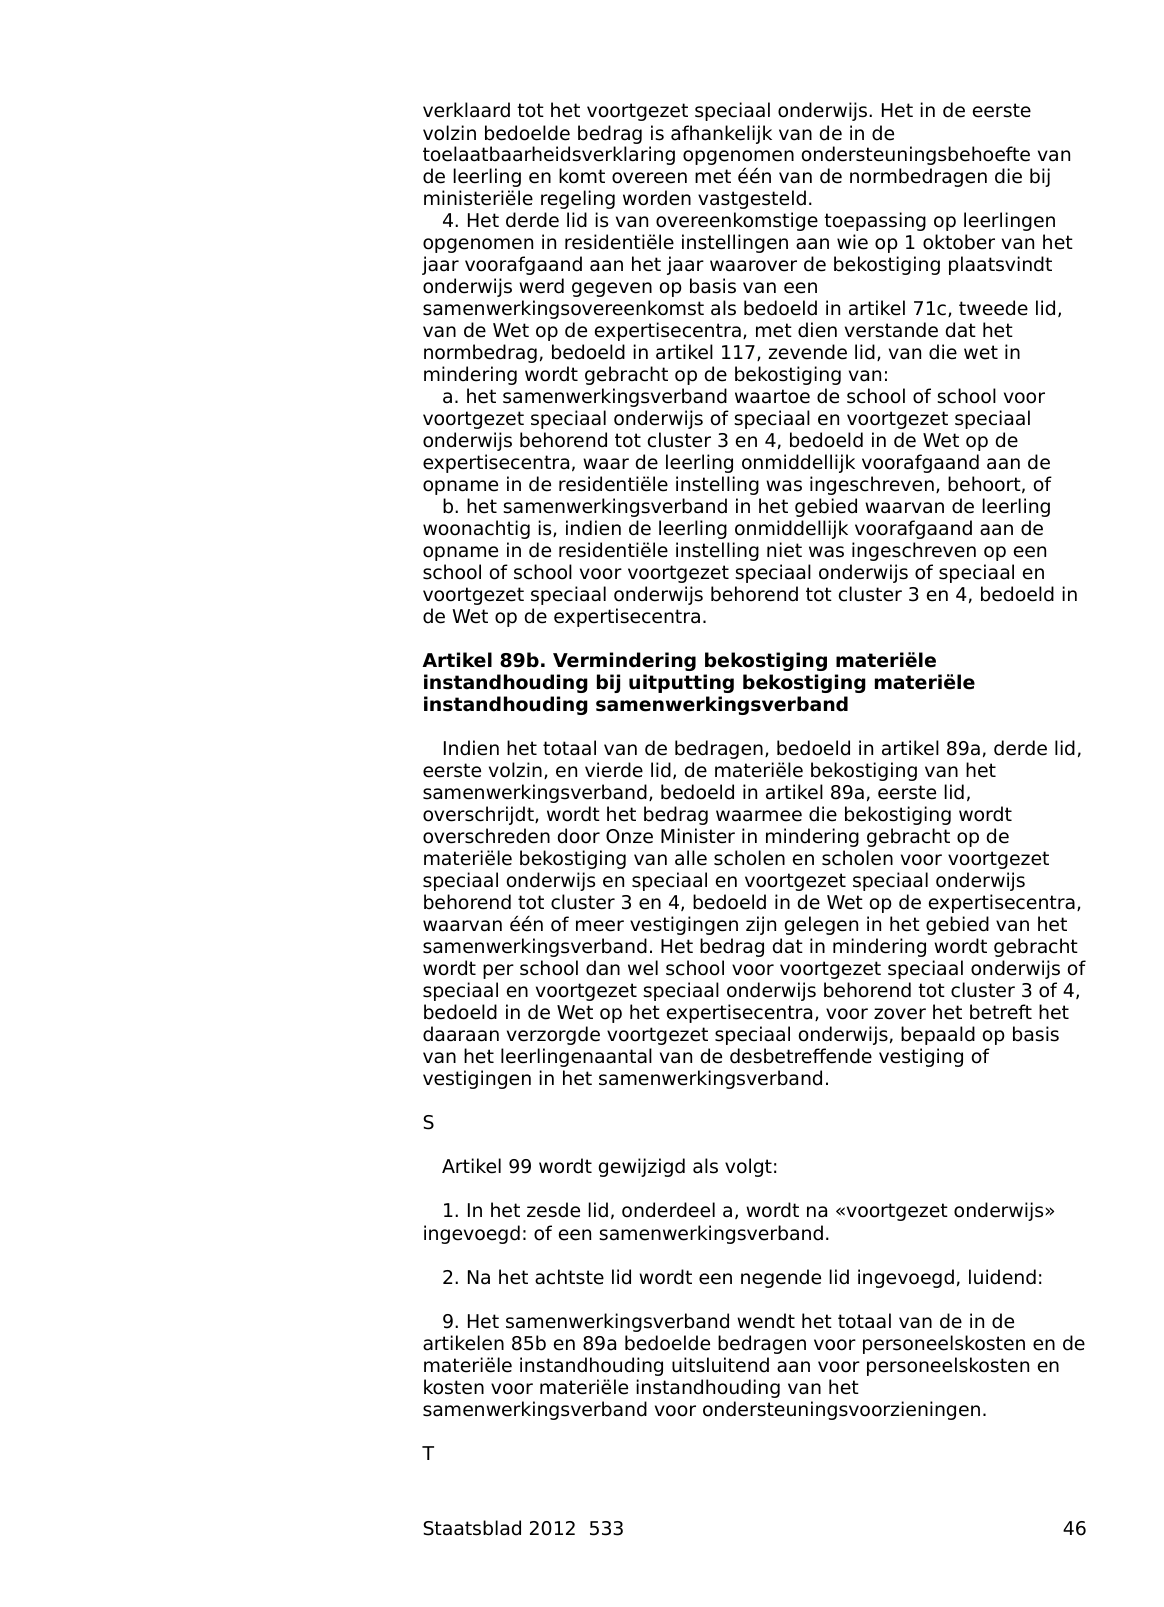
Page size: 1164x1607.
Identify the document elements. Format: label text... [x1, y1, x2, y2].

text 2. Na het achtste lid wordt een negende lid ingevoegd, luidend: [422, 1267, 1087, 1288]
text verklaard tot het voortgezet speciaal onderwijs. Het in de eerste volzin bedoelde bedrag is afhankelijk van de in de toelaatbaarheidsverklaring opgenomen ondersteuningsbehoefte van de leerling en komt overeen met één van de normbedragen die bij ministeriële regeling worden vastgesteld. [422, 100, 1087, 210]
text 9. Het samenwerkingsverband wendt het totaal van de in de artikelen 85b en 89a bedoelde bedragen voor personeelskosten en de materiële instandhouding uitsluitend aan voor personeelskosten en kosten voor materiële instandhouding van het samenwerkingsverband voor ondersteuningsvoorzieningen. [422, 1311, 1087, 1421]
subtitle Artikel 89b. Vermindering bekostiging materiële instandhouding bij uitputting bekostiging materiële instandhouding samenwerkingsverband [422, 650, 1087, 716]
text Indien het totaal van de bedragen, bedoeld in artikel 89a, derde lid, eerste volzin, en vierde lid, de materiële bekostiging van het samenwerkingsverband, bedoeld in artikel 89a, eerste lid, overschrijdt, wordt het bedrag waarmee die bekostiging wordt overschreden door Onze Minister in mindering gebracht op de materiële bekostiging van alle scholen en scholen voor voortgezet speciaal onderwijs en speciaal en voortgezet speciaal onderwijs behorend tot cluster 3 en 4, bedoeld in de Wet op de expertisecentra, waarvan één of meer vestigingen zijn gelegen in het gebied van het samenwerkingsverband. Het bedrag dat in mindering wordt gebracht wordt per school dan wel school voor voortgezet speciaal onderwijs of speciaal en voortgezet speciaal onderwijs behorend tot cluster 3 of 4, bedoeld in de Wet op het expertisecentra, voor zover het betreft het daaraan verzorgde voortgezet speciaal onderwijs, bepaald op basis van het leerlingenaantal van de desbetreffende vestiging of vestigingen in het samenwerkingsverband. [422, 738, 1087, 1090]
text 1. In het zesde lid, onderdeel a, wordt na «voortgezet onderwijs» ingevoegd: of een samenwerkingsverband. [422, 1200, 1087, 1244]
text b. het samenwerkingsverband in het gebied waarvan de leerling woonachtig is, indien de leerling onmiddellijk voorafgaand aan de opname in de residentiële instelling niet was ingeschreven op een school of school voor voortgezet speciaal onderwijs of speciaal en voortgezet speciaal onderwijs behorend tot cluster 3 en 4, bedoeld in de Wet op de expertisecentra. [422, 496, 1087, 628]
text 4. Het derde lid is van overeenkomstige toepassing op leerlingen opgenomen in residentiële instellingen aan wie op 1 oktober van het jaar voorafgaand aan het jaar waarover de bekostiging plaatsvindt onderwijs werd gegeven op basis van een samenwerkingsovereenkomst als bedoeld in artikel 71c, tweede lid, van de Wet op de expertisecentra, met dien verstande dat het normbedrag, bedoeld in artikel 117, zevende lid, van die wet in mindering wordt gebracht op de bekostiging van: [422, 210, 1087, 386]
text Artikel 99 wordt gewijzigd als volgt: [422, 1156, 1087, 1178]
text T [422, 1443, 1087, 1465]
text S [422, 1112, 1087, 1134]
text a. het samenwerkingsverband waartoe de school of school voor voortgezet speciaal onderwijs of speciaal en voortgezet speciaal onderwijs behorend tot cluster 3 en 4, bedoeld in de Wet op de expertisecentra, waar de leerling onmiddellijk voorafgaand aan de opname in de residentiële instelling was ingeschreven, behoort, of [422, 386, 1087, 496]
